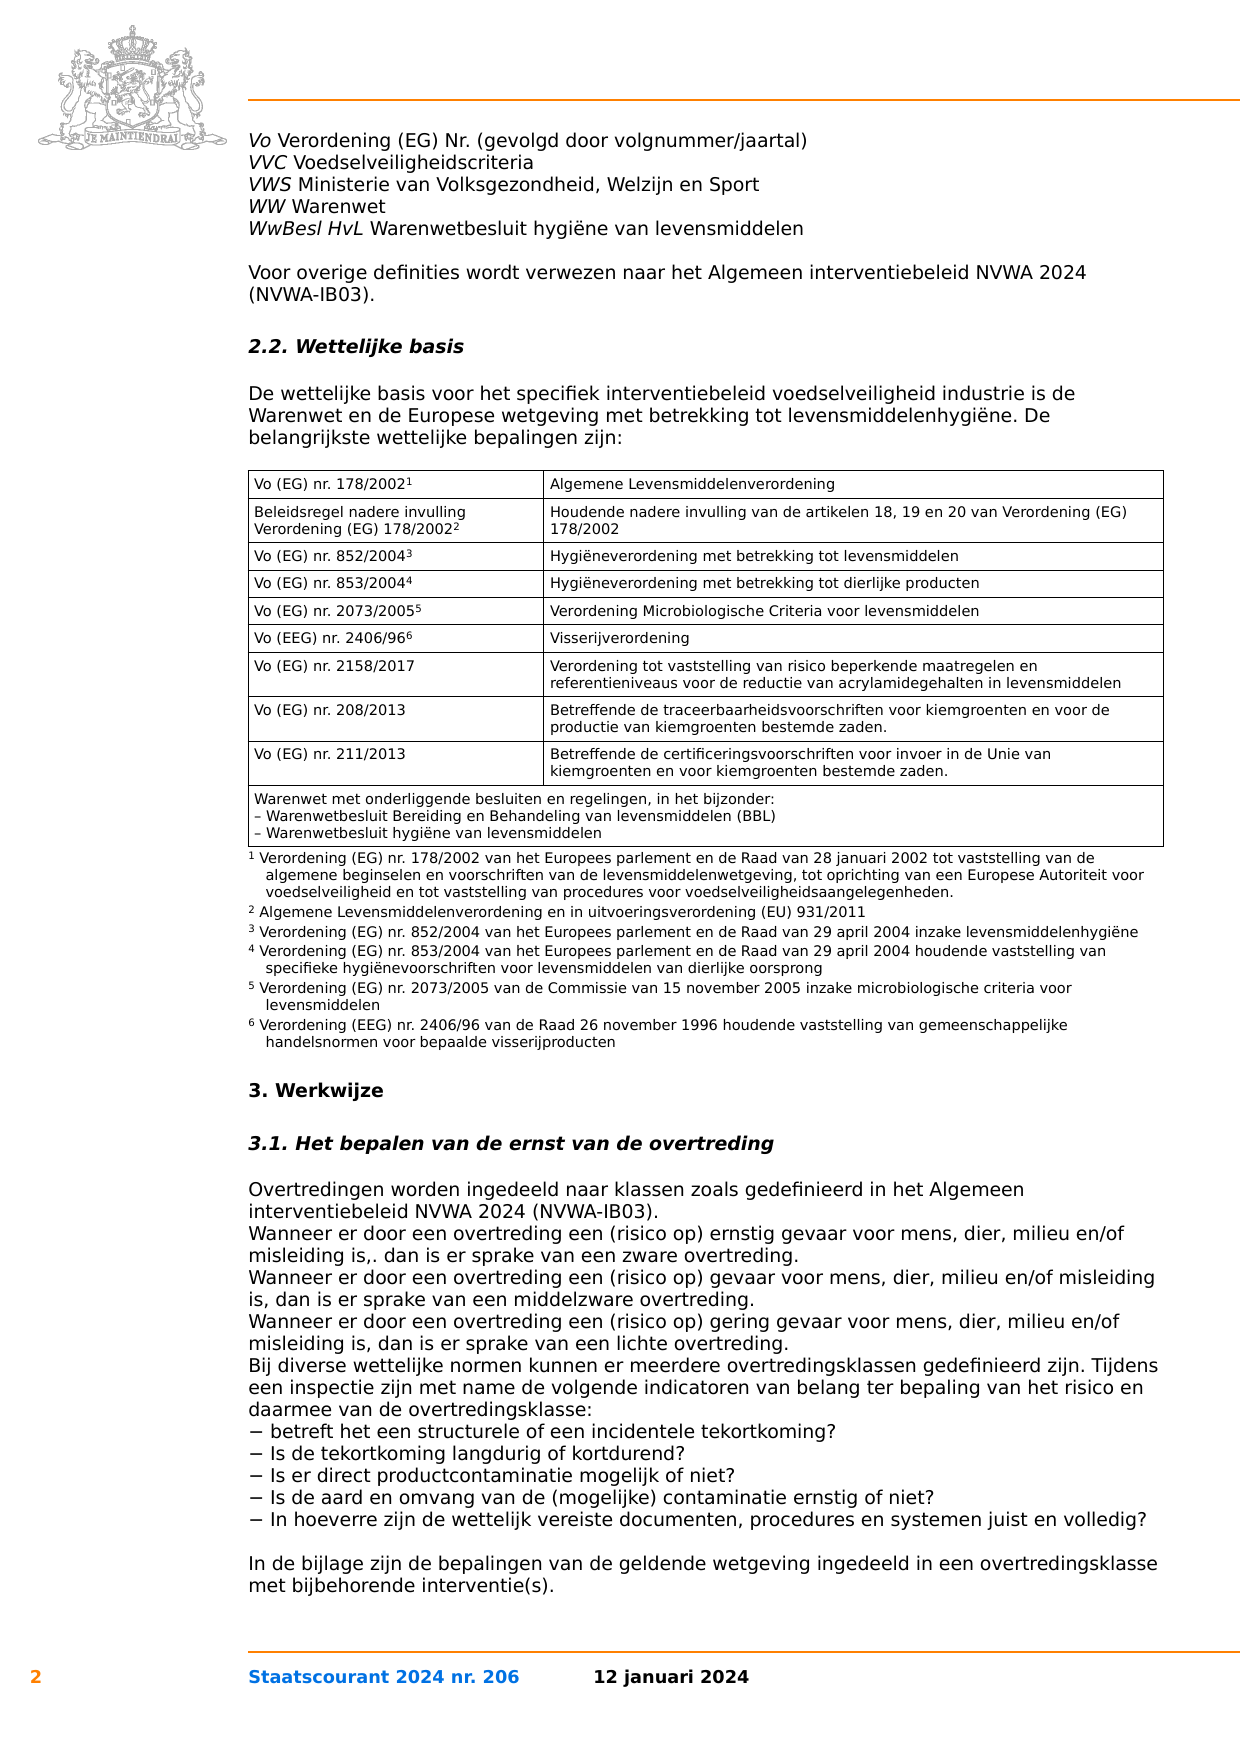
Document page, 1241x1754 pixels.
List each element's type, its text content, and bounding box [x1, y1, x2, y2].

table_cell Betreffende de traceerbaarheidsvoorschriften voor kiemgroenten en voor de productie van kiemgroenten bestemde zaden. [544, 697, 1163, 741]
table_cell Hygiëneverordening met betrekking tot levensmiddelen [544, 543, 1163, 569]
subtitle 3.1. Het bepalen van de ernst van de overtreding [248, 1132, 1163, 1154]
table_header Vo (EG) nr. 178/20021 [249, 471, 543, 498]
table_cell Vo (EG) nr. 2073/20055 [249, 598, 543, 624]
text VWS Ministerie van Volksgezondheid, Welzijn en Sport [248, 174, 1163, 196]
text − Is de aard en omvang van de (mogelijke) contaminatie ernstig of niet? [248, 1487, 1163, 1509]
table_cell Vo (EG) nr. 852/20043 [249, 543, 543, 569]
text De wettelijke basis voor het specifiek interventiebeleid voedselveiligheid industrie is de Warenwet en de Europese wetgeving met betrekking tot levensmiddelenhygiëne. De belangrijkste wettelijke bepalingen zijn: [248, 383, 1163, 448]
table_cell Verordening Microbiologische Criteria voor levensmiddelen [544, 598, 1163, 624]
table_cell Vo (EG) nr. 211/2013 [249, 742, 543, 785]
table_cell Vo (EG) nr. 208/2013 [249, 697, 543, 741]
text Wanneer er door een overtreding een (risico op) ernstig gevaar voor mens, dier, milieu en/of misleiding is,. dan is er sprake van een zware overtreding. [248, 1223, 1163, 1267]
table_cell Vo (EEG) nr. 2406/966 [249, 625, 543, 652]
table_cell Verordening tot vaststelling van risico beperkende maatregelen en referentieniveaus voor de reductie van acrylamidegehalten in levensmiddelen [544, 653, 1163, 696]
table_cell 1 Verordening (EG) nr. 178/2002 van het Europees parlement en de Raad van 28 januari 2002 tot vaststelling van de algemene beginselen en voorschriften van de levensmiddelenwetgeving, tot oprichting van een Europese Autoriteit voor voedselveiligheid en tot vaststelling van procedures voor voedselveiligheidsaangelegenheden. 2 Algemene Levensmiddelenverordening en in uitvoeringsverordening (EU) 931/2011 3 Verordening (EG) nr. 852/2004 van het Europees parlement en de Raad van 29 april 2004 inzake levensmiddelenhygiëne 4 Verordening (EG) nr. 853/2004 van het Europees parlement en de Raad van 29 april 2004 houdende vaststelling van specifieke hygiënevoorschriften voor levensmiddelen van dierlijke oorsprong 5 Verordening (EG) nr. 2073/2005 van de Commissie van 15 november 2005 inzake microbiologische criteria voor levensmiddelen 6 Verordening (EEG) nr. 2406/96 van de Raad 26 november 1996 houdende vaststelling van gemeenschappelĳke handelsnormen voor bepaalde visserijproducten [248, 847, 1163, 1050]
text WW Warenwet [248, 196, 1163, 218]
text − Is de tekortkoming langdurig of kortdurend? [248, 1443, 1163, 1465]
table_cell Houdende nadere invulling van de artikelen 18, 19 en 20 van Verordening (EG) 178/2002 [544, 499, 1163, 542]
table_header Algemene Levensmiddelenverordening [544, 471, 1163, 498]
text Voor overige definities wordt verwezen naar het Algemeen interventiebeleid NVWA 2024 (NVWA-IB03). [248, 262, 1163, 306]
text VVC Voedselveiligheidscriteria [248, 152, 1163, 174]
table_cell Beleidsregel nadere invulling Verordening (EG) 178/20022 [249, 499, 543, 542]
text In de bijlage zijn de bepalingen van de geldende wetgeving ingedeeld in een overtredingsklasse met bijbehorende interventie(s). [248, 1553, 1163, 1597]
text − In hoeverre zijn de wettelijk vereiste documenten, procedures en systemen juist en volledig? [248, 1509, 1163, 1531]
table_cell Hygiëneverordening met betrekking tot dierlijke producten [544, 571, 1163, 597]
text Wanneer er door een overtreding een (risico op) gevaar voor mens, dier, milieu en/of misleiding is, dan is er sprake van een middelzware overtreding. [248, 1267, 1163, 1311]
table_cell Betreffende de certificeringsvoorschriften voor invoer in de Unie van kiemgroenten en voor kiemgroenten bestemde zaden. [544, 742, 1163, 785]
text WwBesl HvL Warenwetbesluit hygiëne van levensmiddelen [248, 218, 1163, 240]
subtitle 3. Werkwijze [248, 1080, 1163, 1102]
picture [38, 25, 227, 150]
table_cell Vo (EG) nr. 853/20044 [249, 571, 543, 597]
text Bij diverse wettelijke normen kunnen er meerdere overtredingsklassen gedefinieerd zijn. Tijdens een inspectie zijn met name de volgende indicatoren van belang ter bepaling van het risico en daarmee van de overtredingsklasse: [248, 1355, 1163, 1421]
table_cell Warenwet met onderliggende besluiten en regelingen, in het bijzonder: – Warenwetbesluit Bereiding en Behandeling van levensmiddelen (BBL) – Warenwetbesluit hygiëne van levensmiddelen [249, 786, 1163, 846]
text Vo Verordening (EG) Nr. (gevolgd door volgnummer/jaartal) [248, 130, 1163, 152]
text − Is er direct productcontaminatie mogelijk of niet? [248, 1465, 1163, 1487]
text Overtredingen worden ingedeeld naar klassen zoals gedefinieerd in het Algemeen interventiebeleid NVWA 2024 (NVWA-IB03). [248, 1179, 1163, 1223]
subtitle 2.2. Wettelijke basis [248, 336, 1163, 358]
text Wanneer er door een overtreding een (risico op) gering gevaar voor mens, dier, milieu en/of misleiding is, dan is er sprake van een lichte overtreding. [248, 1311, 1163, 1355]
table_cell Visserijverordening [544, 625, 1163, 652]
table_cell Vo (EG) nr. 2158/2017 [249, 653, 543, 696]
text − betreft het een structurele of een incidentele tekortkoming? [248, 1421, 1163, 1443]
